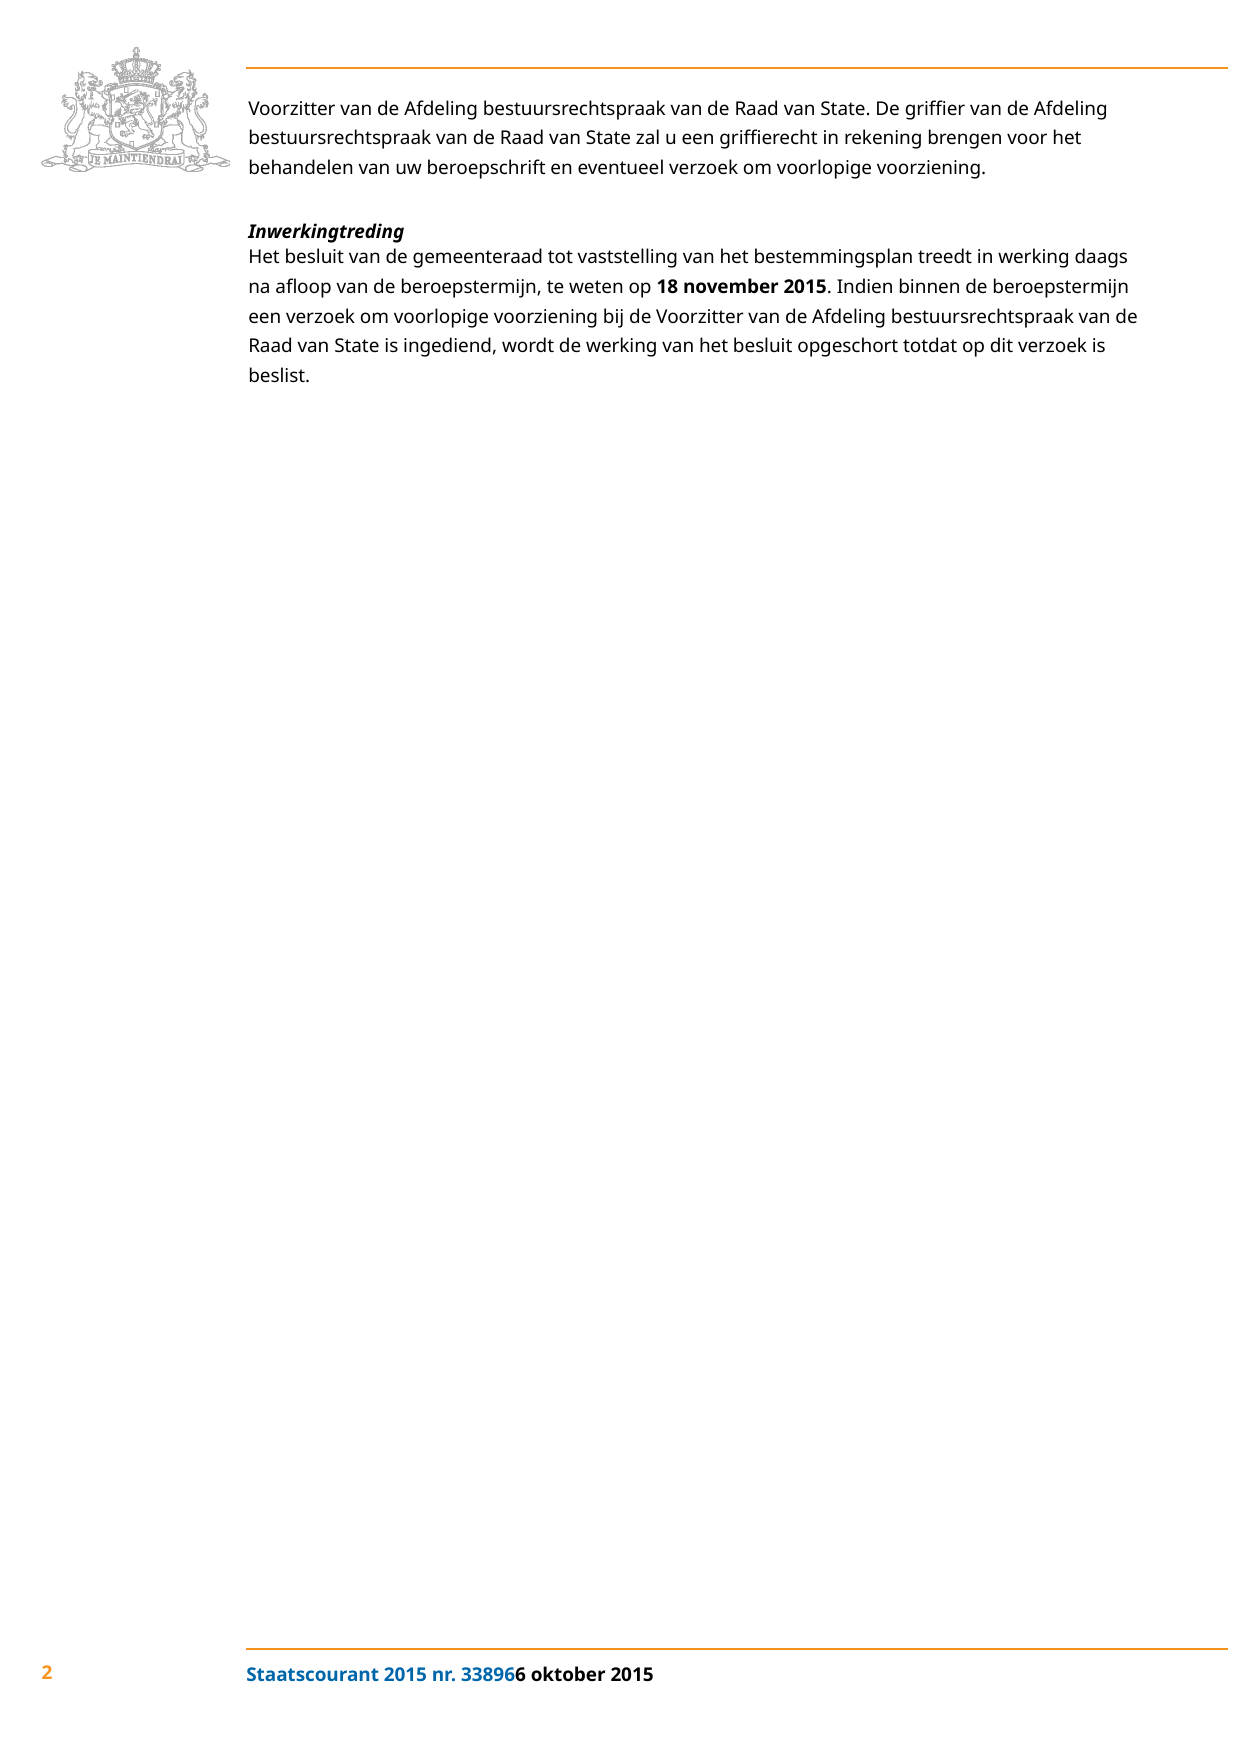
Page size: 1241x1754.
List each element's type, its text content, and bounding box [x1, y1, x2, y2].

text Het besluit van de gemeenteraad tot vaststelling van het bestemmingsplan treedt in werking daags na afloop van de beroepstermijn, te weten op 18 november 2015. Indien binnen de beroepstermijn een verzoek om voorlopige voorziening bij de Voorzitter van de Afdeling bestuursrechtspraak van de Raad van State is ingediend, wordt de werking van het besluit opgeschort totdat op dit verzoek is beslist. [248, 244, 1152, 388]
text Inwerkingtreding [248, 218, 1152, 244]
picture [41, 47, 231, 172]
text Voorzitter van de Afdeling bestuursrechtspraak van de Raad van State. De griffier van de Afdeling bestuursrechtspraak van de Raad van State zal u een griffierecht in rekening brengen voor het behandelen van uw beroepschrift en eventueel verzoek om voorlopige voorziening. [248, 95, 1152, 180]
